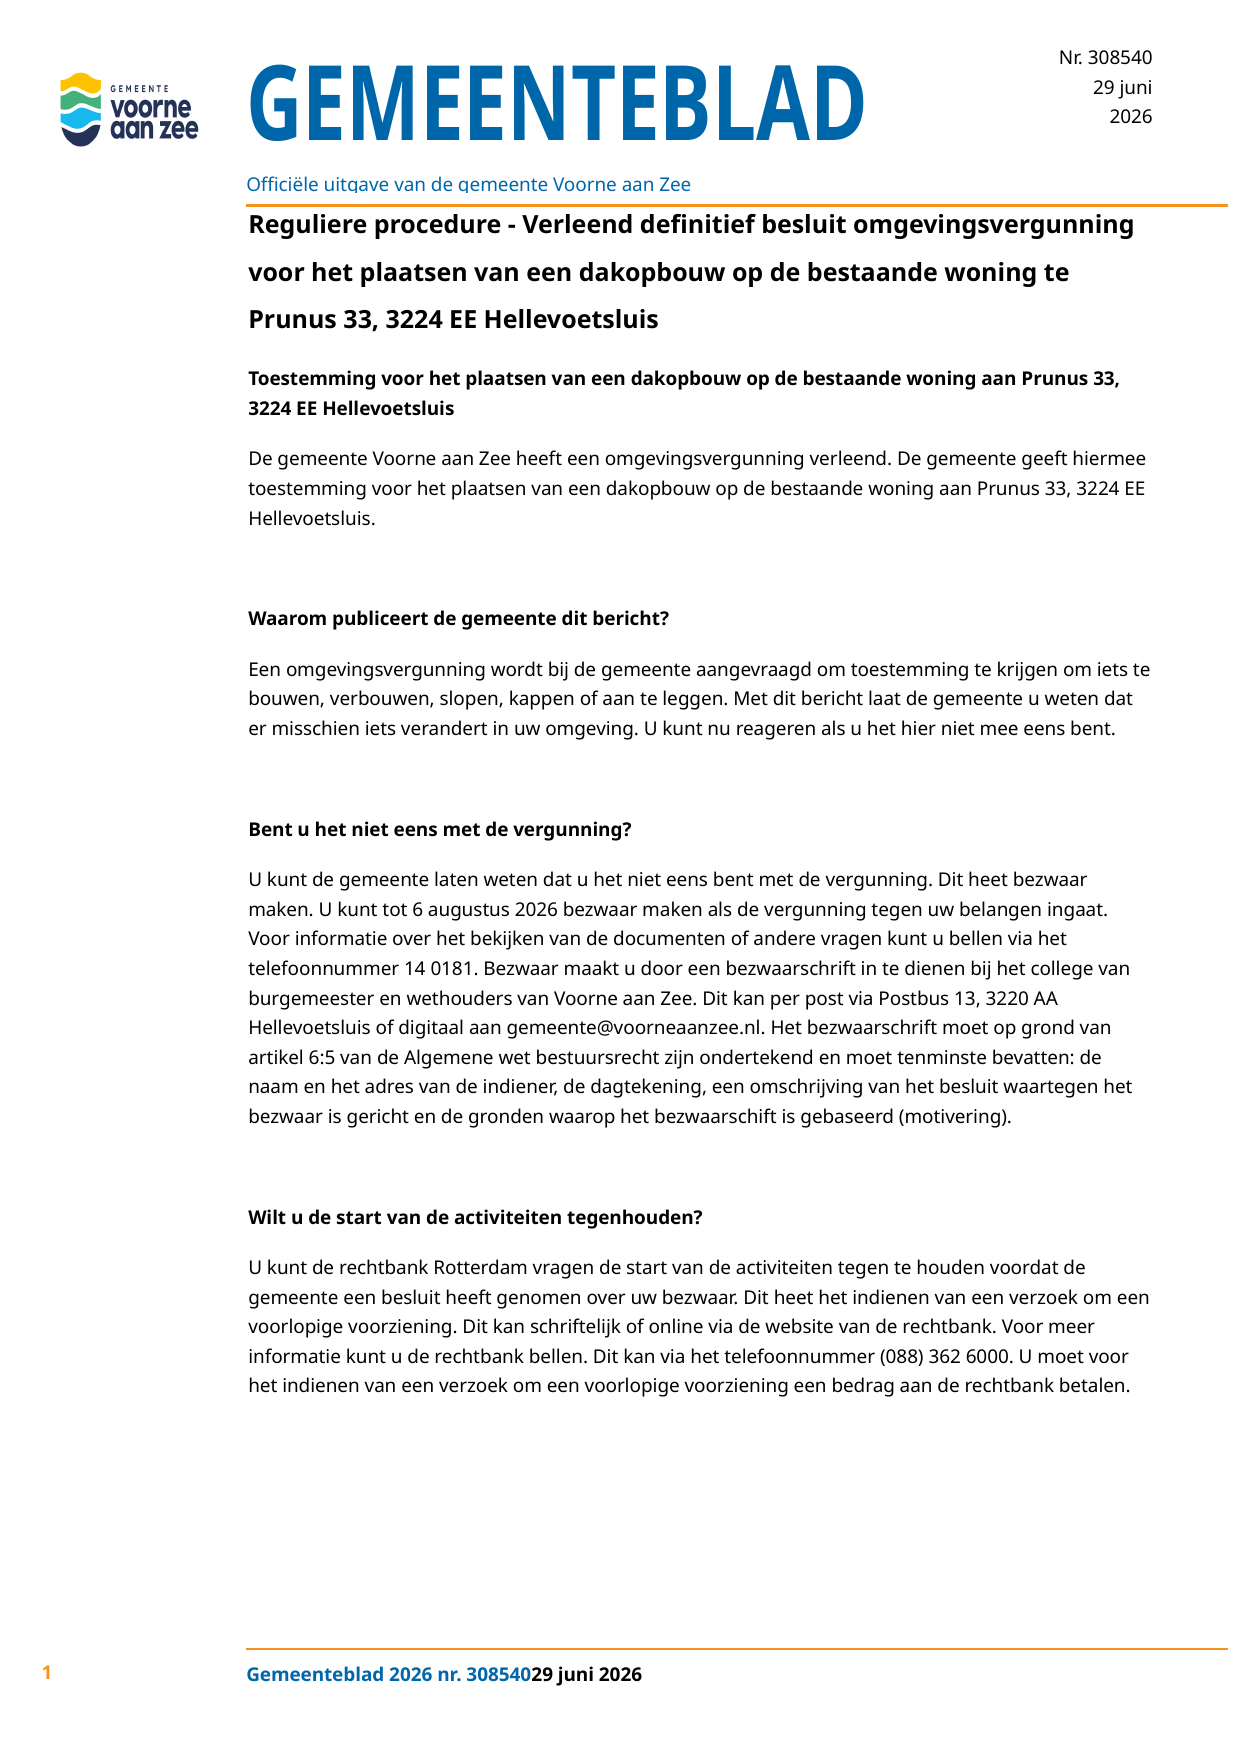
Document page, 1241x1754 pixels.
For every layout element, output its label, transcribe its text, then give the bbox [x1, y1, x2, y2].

text Een omgevingsvergunning wordt bij de gemeente aangevraagd om toestemming te krijgen om iets te bouwen, verbouwen, slopen, kappen of aan te leggen. Met dit bericht laat de gemeente u weten dat er misschien iets verandert in uw omgeving. U kunt nu reageren als u het hier niet mee eens bent. [248, 656, 1152, 741]
text Toestemming voor het plaatsen van een dakopbouw op de bestaande woning aan Prunus 33, 3224 EE Hellevoetsluis [248, 366, 1152, 421]
text Reguliere procedure - Verleend definitief besluit omgevingsvergunning voor het plaatsen van een dakopbouw op de bestaande woning te Prunus 33, 3224 EE Hellevoetsluis [248, 207, 1152, 336]
text Bent u het niet eens met de vergunning? [248, 816, 1152, 842]
text U kunt de gemeente laten weten dat u het niet eens bent met de vergunning. Dit heet bezwaar maken. U kunt tot 6 augustus 2026 bezwaar maken als de vergunning tegen uw belangen ingaat. Voor informatie over het bekijken van de documenten of andere vragen kunt u bellen via het telefoonnummer 14 0181. Bezwaar maakt u door een bezwaarschrift in te dienen bij het college van burgemeester en wethouders van Voorne aan Zee. Dit kan per post via Postbus 13, 3220 AA Hellevoetsluis of digitaal aan gemeente@voorneaanzee.nl. Het bezwaarschrift moet op grond van artikel 6:5 van de Algemene wet bestuursrecht zijn ondertekend en moet tenminste bevatten: de naam en het adres van de indiener, de dagtekening, een omschrijving van het besluit waartegen het bezwaar is gericht en de gronden waarop het bezwaarschift is gebaseerd (motivering). [248, 866, 1152, 1129]
text Waarom publiceert de gemeente dit bericht? [248, 606, 1152, 631]
text Wilt u de start van de activiteiten tegenhouden? [248, 1204, 1152, 1229]
picture [41, 47, 231, 172]
text U kunt de rechtbank Rotterdam vragen de start van de activiteiten tegen te houden voordat de gemeente een besluit heeft genomen over uw bezwaar. Dit heet het indienen van een verzoek om een voorlopige voorziening. Dit kan schriftelijk of online via de website van de rechtbank. Voor meer informatie kunt u de rechtbank bellen. Dit kan via het telefoonnummer (088) 362 6000. U moet voor het indienen van een verzoek om een voorlopige voorziening een bedrag aan de rechtbank betalen. [248, 1254, 1152, 1398]
text De gemeente Voorne aan Zee heeft een omgevingsvergunning verleend. De gemeente geeft hiermee toestemming voor het plaatsen van een dakopbouw op de bestaande woning aan Prunus 33, 3224 EE Hellevoetsluis. [248, 446, 1152, 530]
